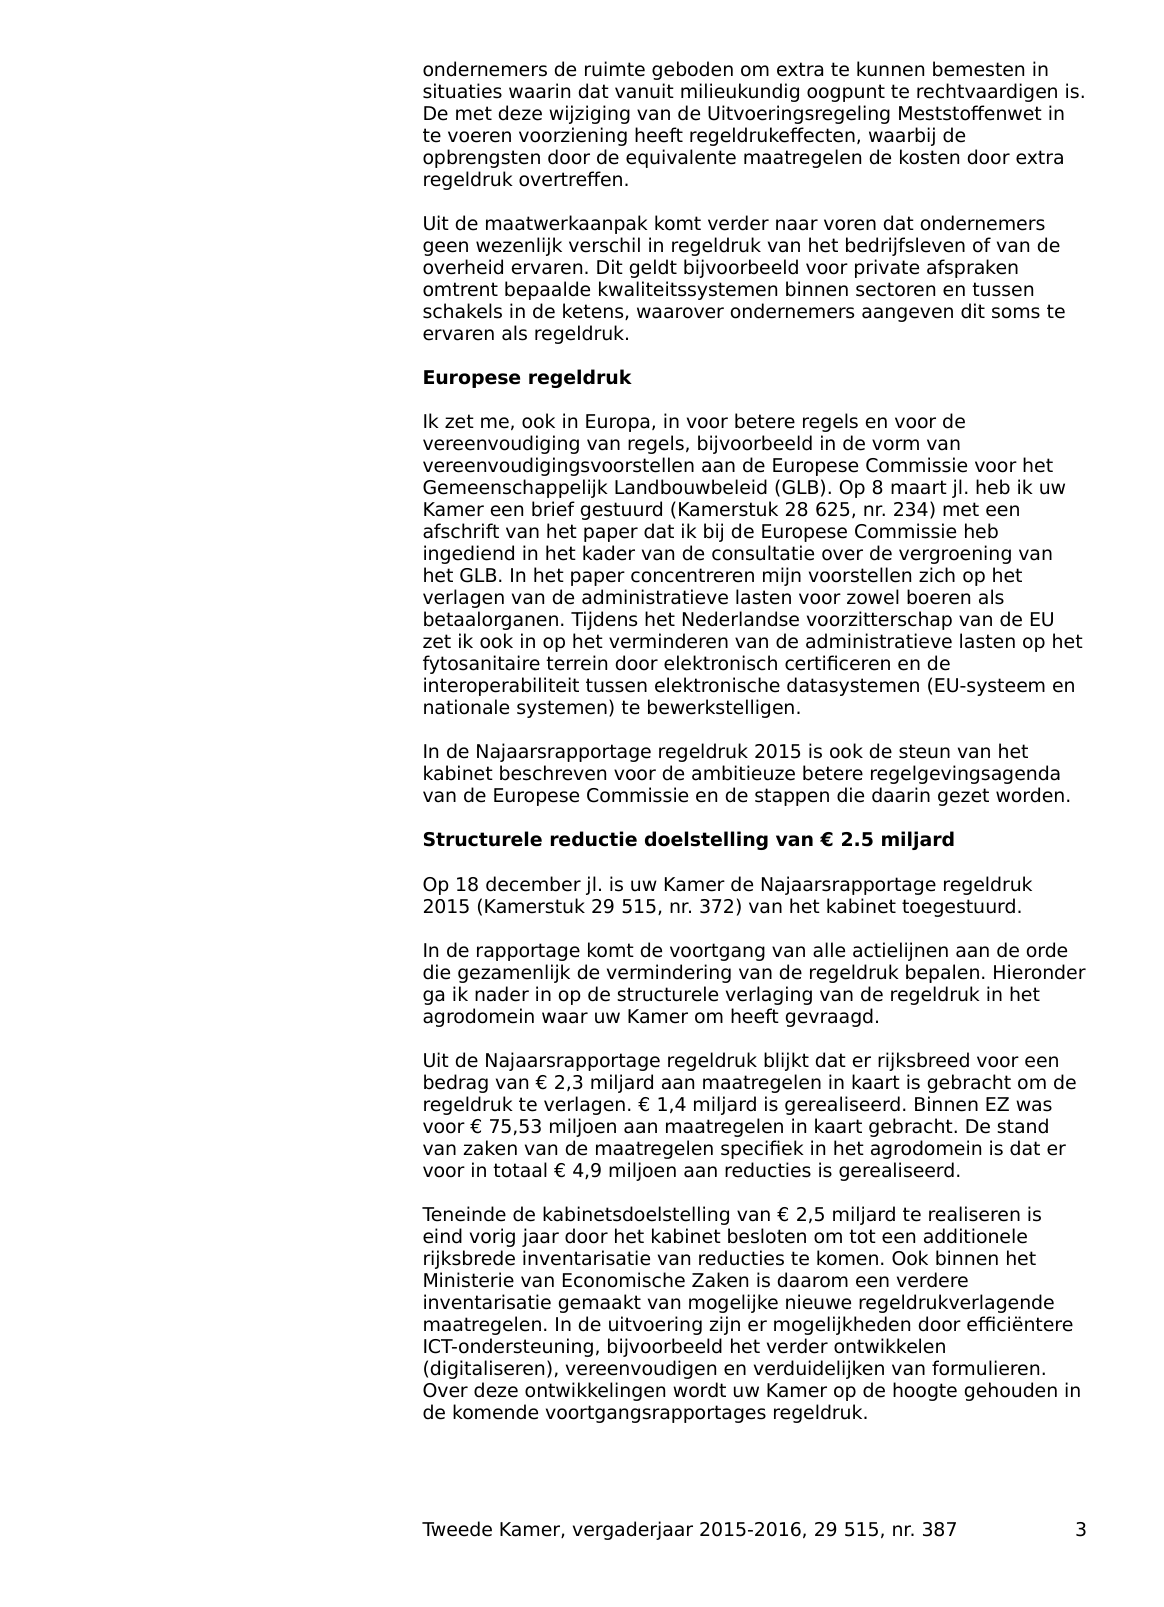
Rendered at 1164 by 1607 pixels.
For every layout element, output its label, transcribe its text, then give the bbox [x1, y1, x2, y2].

subtitle Europese regeldruk [422, 367, 1087, 389]
text Teneinde de kabinetsdoelstelling van € 2,5 miljard te realiseren is eind vorig jaar door het kabinet besloten om tot een additionele rijksbrede inventarisatie van reducties te komen. Ook binnen het Ministerie van Economische Zaken is daarom een verdere inventarisatie gemaakt van mogelijke nieuwe regeldrukverlagende maatregelen. In de uitvoering zijn er mogelijkheden door efficiëntere ICT-ondersteuning, bijvoorbeeld het verder ontwikkelen (digitaliseren), vereenvoudigen en verduidelijken van formulieren. Over deze ontwikkelingen wordt uw Kamer op de hoogte gehouden in de komende voortgangsrapportages regeldruk. [422, 1204, 1087, 1424]
text In de Najaarsrapportage regeldruk 2015 is ook de steun van het kabinet beschreven voor de ambitieuze betere regelgevingsagenda van de Europese Commissie en de stappen die daarin gezet worden. [422, 741, 1087, 807]
text Ik zet me, ook in Europa, in voor betere regels en voor de vereenvoudiging van regels, bijvoorbeeld in de vorm van vereenvoudigingsvoorstellen aan de Europese Commissie voor het Gemeenschappelijk Landbouwbeleid (GLB). Op 8 maart jl. heb ik uw Kamer een brief gestuurd (Kamerstuk 28 625, nr. 234) met een afschrift van het paper dat ik bij de Europese Commissie heb ingediend in het kader van de consultatie over de vergroening van het GLB. In het paper concentreren mijn voorstellen zich op het verlagen van de administratieve lasten voor zowel boeren als betaalorganen. Tijdens het Nederlandse voorzitterschap van de EU zet ik ook in op het verminderen van de administratieve lasten op het fytosanitaire terrein door elektronisch certificeren en de interoperabiliteit tussen elektronische datasystemen (EU-systeem en nationale systemen) te bewerkstelligen. [422, 411, 1087, 719]
text Uit de maatwerkaanpak komt verder naar voren dat ondernemers geen wezenlijk verschil in regeldruk van het bedrijfsleven of van de overheid ervaren. Dit geldt bijvoorbeeld voor private afspraken omtrent bepaalde kwaliteitssystemen binnen sectoren en tussen schakels in de ketens, waarover ondernemers aangeven dit soms te ervaren als regeldruk. [422, 213, 1087, 345]
text In de rapportage komt de voortgang van alle actielijnen aan de orde die gezamenlijk de vermindering van de regeldruk bepalen. Hieronder ga ik nader in op de structurele verlaging van de regeldruk in het agrodomein waar uw Kamer om heeft gevraagd. [422, 940, 1087, 1028]
subtitle Structurele reductie doelstelling van € 2.5 miljard [422, 829, 1087, 851]
text Uit de Najaarsrapportage regeldruk blijkt dat er rijksbreed voor een bedrag van € 2,3 miljard aan maatregelen in kaart is gebracht om de regeldruk te verlagen. € 1,4 miljard is gerealiseerd. Binnen EZ was voor € 75,53 miljoen aan maatregelen in kaart gebracht. De stand van zaken van de maatregelen specifiek in het agrodomein is dat er voor in totaal € 4,9 miljoen aan reducties is gerealiseerd. [422, 1050, 1087, 1182]
text Op 18 december jl. is uw Kamer de Najaarsrapportage regeldruk 2015 (Kamerstuk 29 515, nr. 372) van het kabinet toegestuurd. [422, 873, 1087, 917]
text ondernemers de ruimte geboden om extra te kunnen bemesten in situaties waarin dat vanuit milieukundig oogpunt te rechtvaardigen is. De met deze wijziging van de Uitvoeringsregeling Meststoffenwet in te voeren voorziening heeft regeldrukeffecten, waarbij de opbrengsten door de equivalente maatregelen de kosten door extra regeldruk overtreffen. [422, 59, 1087, 191]
